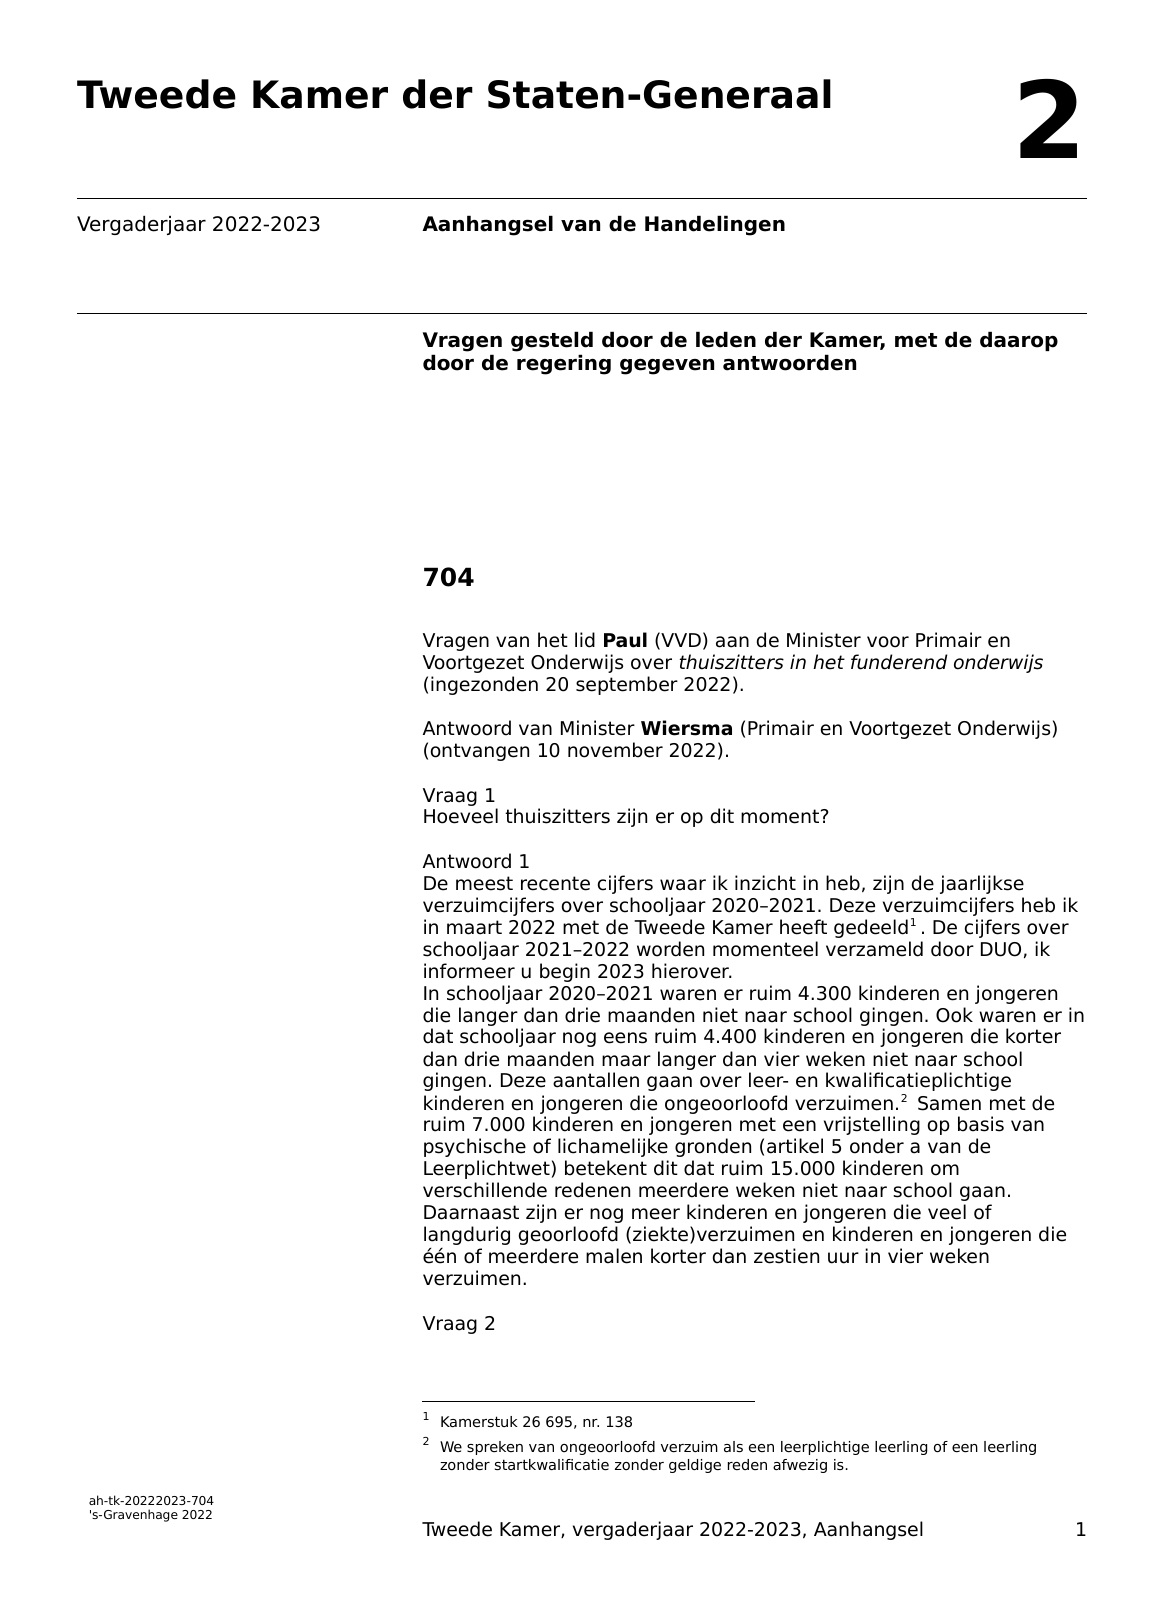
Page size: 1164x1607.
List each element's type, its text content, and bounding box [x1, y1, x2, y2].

table_cell [77, 314, 422, 375]
text De meest recente cijfers waar ik inzicht in heb, zijn de jaarlijkse verzuimcijfers over schooljaar 2020–2021. Deze verzuimcijfers heb ik in maart 2022 met de Tweede Kamer heeft gedeeld. De cijfers over schooljaar 2021–2022 worden momenteel verzameld door DUO, ik informeer u begin 2023 hierover. [422, 873, 1087, 982]
table_cell Vragen gesteld door de leden der Kamer, met de daarop door de regering gegeven antwoorden [422, 314, 1087, 375]
table_cell Vergaderjaar 2022-2023 [77, 199, 422, 313]
text Antwoord van Minister Wiersma (Primair en Voortgezet Onderwijs) (ontvangen 10 november 2022). [422, 718, 1087, 762]
text Kamerstuk 26 695, nr. 138 [422, 1410, 1087, 1432]
table_cell Aanhangsel van de Handelingen [422, 199, 1087, 313]
text 's-Gravenhage 2022 [88, 1508, 323, 1522]
text Vraag 1 [422, 784, 1087, 806]
text 704 [422, 563, 1087, 592]
table_header 2 [886, 59, 1087, 198]
text We spreken van ongeoorloofd verzuim als een leerplichtige leerling of een leerling zonder startkwalificatie zonder geldige reden afwezig is. [422, 1435, 1087, 1474]
text Antwoord 1 [422, 851, 1087, 873]
table_header Tweede Kamer der Staten-Generaal [77, 59, 886, 198]
text Vragen van het lid Paul (VVD) aan de Minister voor Primair en Voortgezet Onderwijs over thuiszitters in het funderend onderwijs (ingezonden 20 september 2022). [422, 630, 1087, 696]
text Hoeveel thuiszitters zijn er op dit moment? [422, 806, 1087, 828]
text In schooljaar 2020–2021 waren er ruim 4.300 kinderen en jongeren die langer dan drie maanden niet naar school gingen. Ook waren er in dat schooljaar nog eens ruim 4.400 kinderen en jongeren die korter dan drie maanden maar langer dan vier weken niet naar school gingen. Deze aantallen gaan over leer- en kwalificatieplichtige kinderen en jongeren die ongeoorloofd verzuimen. Samen met de ruim 7.000 kinderen en jongeren met een vrijstelling op basis van psychische of lichamelijke gronden (artikel 5 onder a van de Leerplichtwet) betekent dit dat ruim 15.000 kinderen om verschillende redenen meerdere weken niet naar school gaan. Daarnaast zijn er nog meer kinderen en jongeren die veel of langdurig geoorloofd (ziekte)verzuimen en kinderen en jongeren die één of meerdere malen korter dan zestien uur in vier weken verzuimen. [422, 982, 1087, 1290]
text Vraag 2 [422, 1312, 1087, 1334]
text ah-tk-20222023-704 [88, 1494, 323, 1508]
